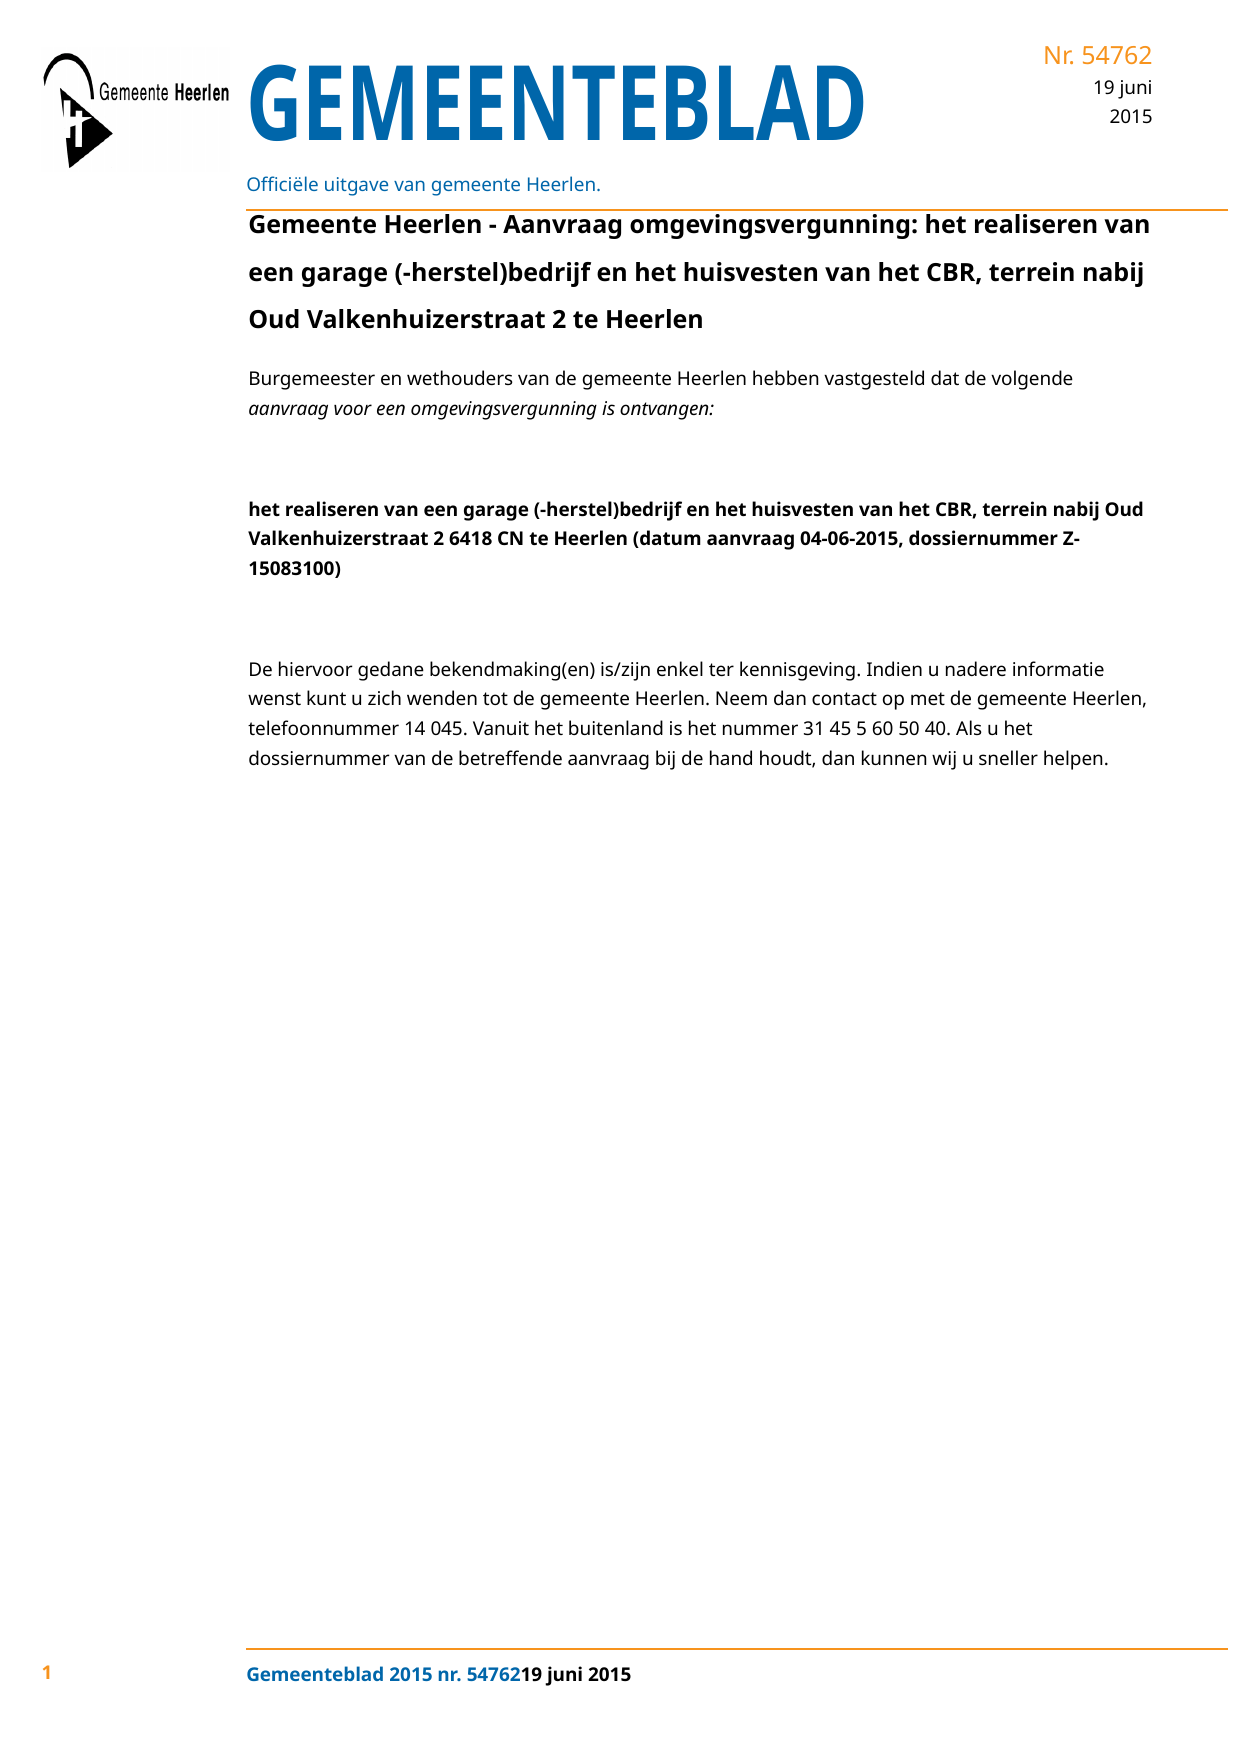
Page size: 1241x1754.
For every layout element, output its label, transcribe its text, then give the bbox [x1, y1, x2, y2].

text Gemeente Heerlen - Aanvraag omgevingsvergunning: het realiseren van een garage (-herstel)bedrijf en het huisvesten van het CBR, terrein nabij Oud Valkenhuizerstraat 2 te Heerlen [248, 211, 1152, 336]
text De hiervoor gedane bekendmaking(en) is/zijn enkel ter kennisgeving. Indien u nadere informatie wenst kunt u zich wenden tot de gemeente Heerlen. Neem dan contact op met de gemeente Heerlen, telefoonnummer 14 045. Vanuit het buitenland is het nummer 31 45 5 60 50 40. Als u het dossiernummer van de betreffende aanvraag bij de hand houdt, dan kunnen wij u sneller helpen. [248, 656, 1152, 770]
picture [41, 47, 231, 172]
text het realiseren van een garage (-herstel)bedrijf en het huisvesten van het CBR, terrein nabij Oud Valkenhuizerstraat 2 6418 CN te Heerlen (datum aanvraag 04-06-2015, dossiernummer Z-15083100) [248, 496, 1152, 581]
text Burgemeester en wethouders van de gemeente Heerlen hebben vastgesteld dat de volgende aanvraag voor een omgevingsvergunning is ontvangen: [248, 366, 1152, 421]
